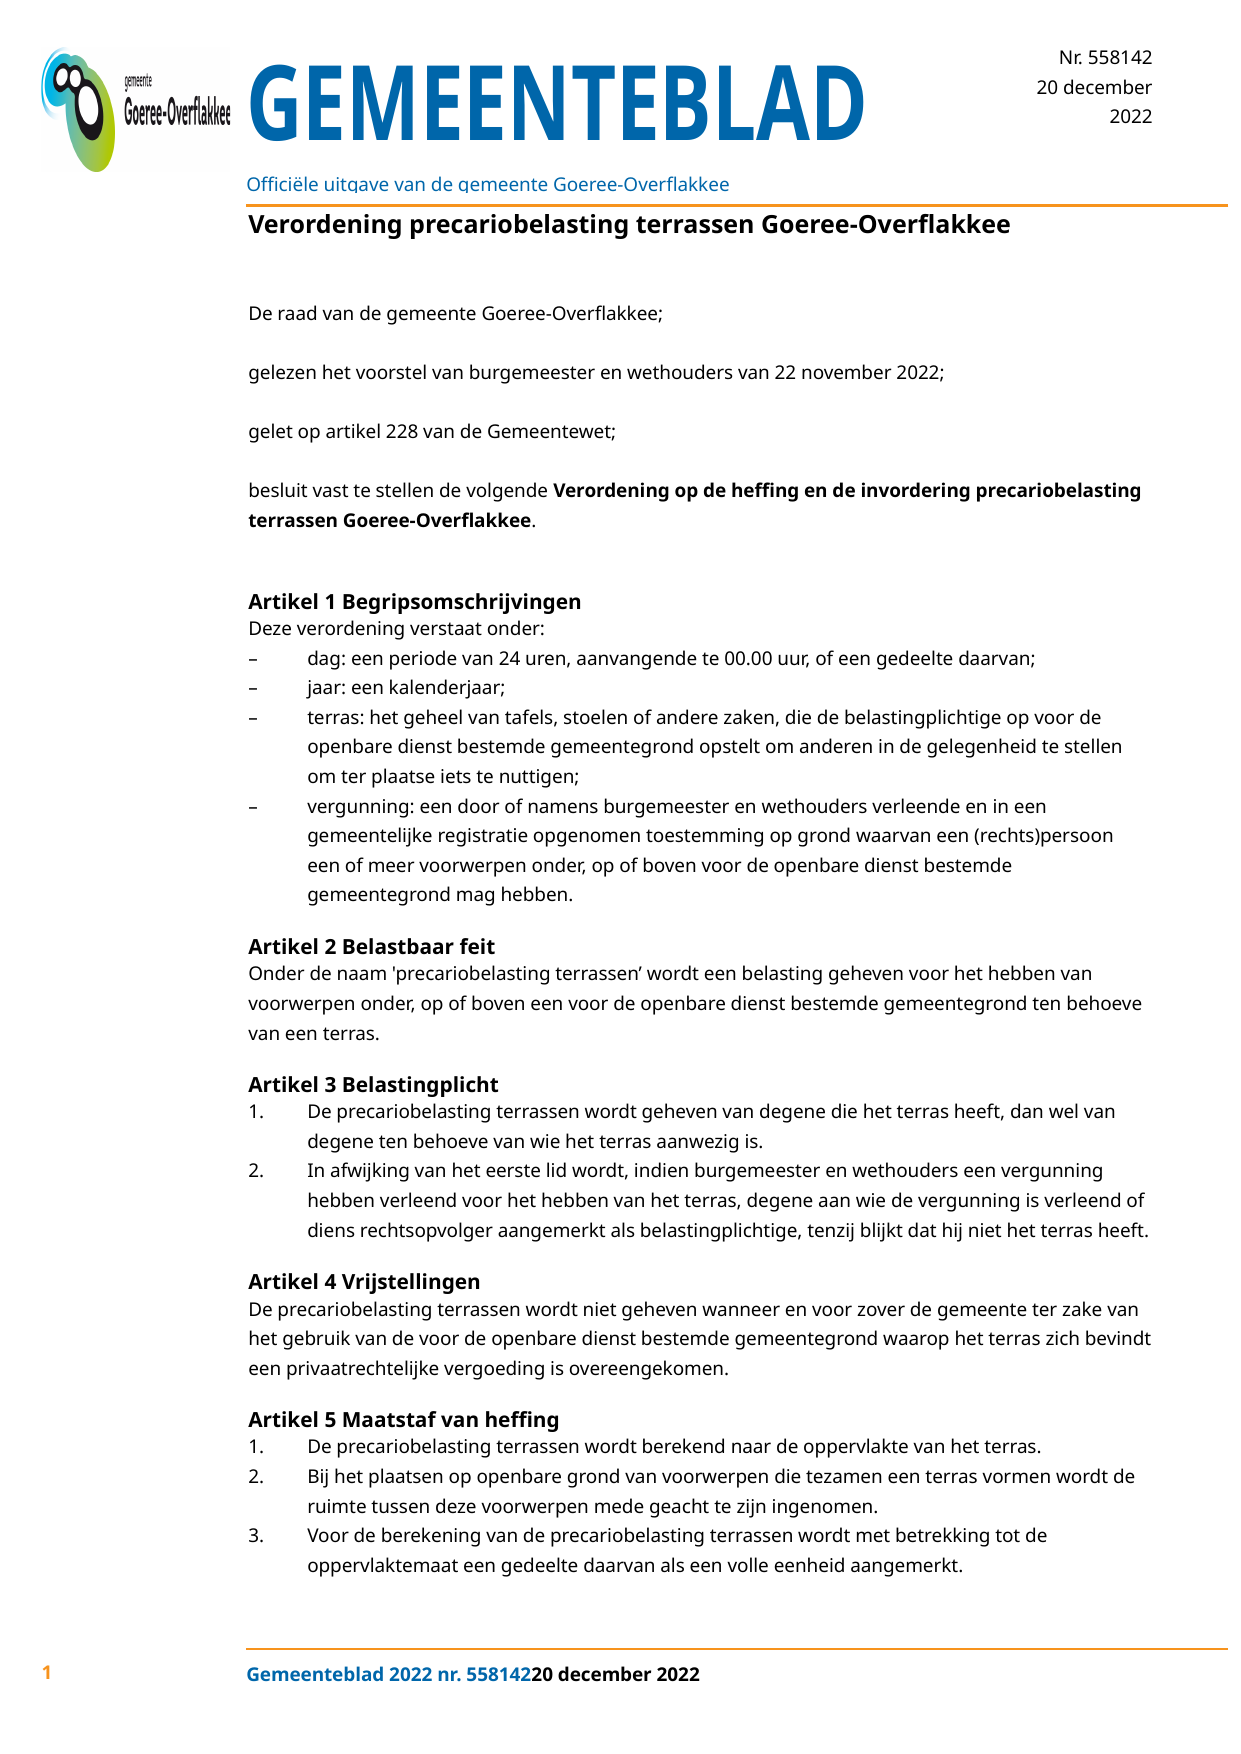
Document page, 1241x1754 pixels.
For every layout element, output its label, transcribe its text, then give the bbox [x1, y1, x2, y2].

picture [41, 47, 231, 172]
list In afwijking van het eerste lid wordt, indien burgemeester en wethouders een vergunning hebben verleend voor het hebben van het terras, degene aan wie de vergunning is verleend of diens rechtsopvolger aangemerkt als belastingplichtige, tenzij blijkt dat hij niet het terras heeft. [248, 1158, 1152, 1243]
text Artikel 3 Belastingplicht [248, 1070, 1152, 1098]
text Onder de naam 'precariobelasting terrassen’ wordt een belasting geheven voor het hebben van voorwerpen onder, op of boven een voor de openbare dienst bestemde gemeentegrond ten behoeve van een terras. [248, 961, 1152, 1045]
text De raad van de gemeente Goeree-Overflakkee; [248, 300, 1152, 326]
text Verordening precariobelasting terrassen Goeree-Overflakkee [248, 207, 1152, 241]
text Artikel 4 Vrijstellingen [248, 1267, 1152, 1296]
text gelet op artikel 228 van de Gemeentewet; [248, 418, 1152, 444]
list dag: een periode van 24 uren, aanvangende te 00.00 uur, of een gedeelte daarvan; [248, 645, 1152, 671]
list De precariobelasting terrassen wordt geheven van degene die het terras heeft, dan wel van degene ten behoeve van wie het terras aanwezig is. [248, 1098, 1152, 1154]
list Bij het plaatsen op openbare grond van voorwerpen die tezamen een terras vormen wordt de ruimte tussen deze voorwerpen mede geacht te zijn ingenomen. [248, 1463, 1152, 1519]
list terras: het geheel van tafels, stoelen of andere zaken, die de belastingplichtige op voor de openbare dienst bestemde gemeentegrond opstelt om anderen in de gelegenheid te stellen om ter plaatse iets te nuttigen; [248, 704, 1152, 789]
list De precariobelasting terrassen wordt berekend naar de oppervlakte van het terras. [248, 1434, 1152, 1459]
text gelezen het voorstel van burgemeester en wethouders van 22 november 2022; [248, 359, 1152, 385]
text De precariobelasting terrassen wordt niet geheven wanneer en voor zover de gemeente ter zake van het gebruik van de voor de openbare dienst bestemde gemeentegrond waarop het terras zich bevindt een privaatrechtelijke vergoeding is overeengekomen. [248, 1296, 1152, 1381]
text Artikel 1 Begripsomschrijvingen [248, 587, 1152, 615]
text Deze verordening verstaat onder: [248, 615, 1152, 641]
text Artikel 2 Belastbaar feit [248, 932, 1152, 961]
text besluit vast te stellen de volgende Verordening op de heffing en de invordering precariobelasting terrassen Goeree-Overflakkee. [248, 477, 1152, 533]
list Voor de berekening van de precariobelasting terrassen wordt met betrekking tot de oppervlaktemaat een gedeelte daarvan als een volle eenheid aangemerkt. [248, 1522, 1152, 1578]
text Artikel 5 Maatstaf van heffing [248, 1405, 1152, 1434]
list jaar: een kalenderjaar; [248, 674, 1152, 700]
list vergunning: een door of namens burgemeester en wethouders verleende en in een gemeentelijke registratie opgenomen toestemming op grond waarvan een (rechts)persoon een of meer voorwerpen onder, op of boven voor de openbare dienst bestemde gemeentegrond mag hebben. [248, 793, 1152, 907]
